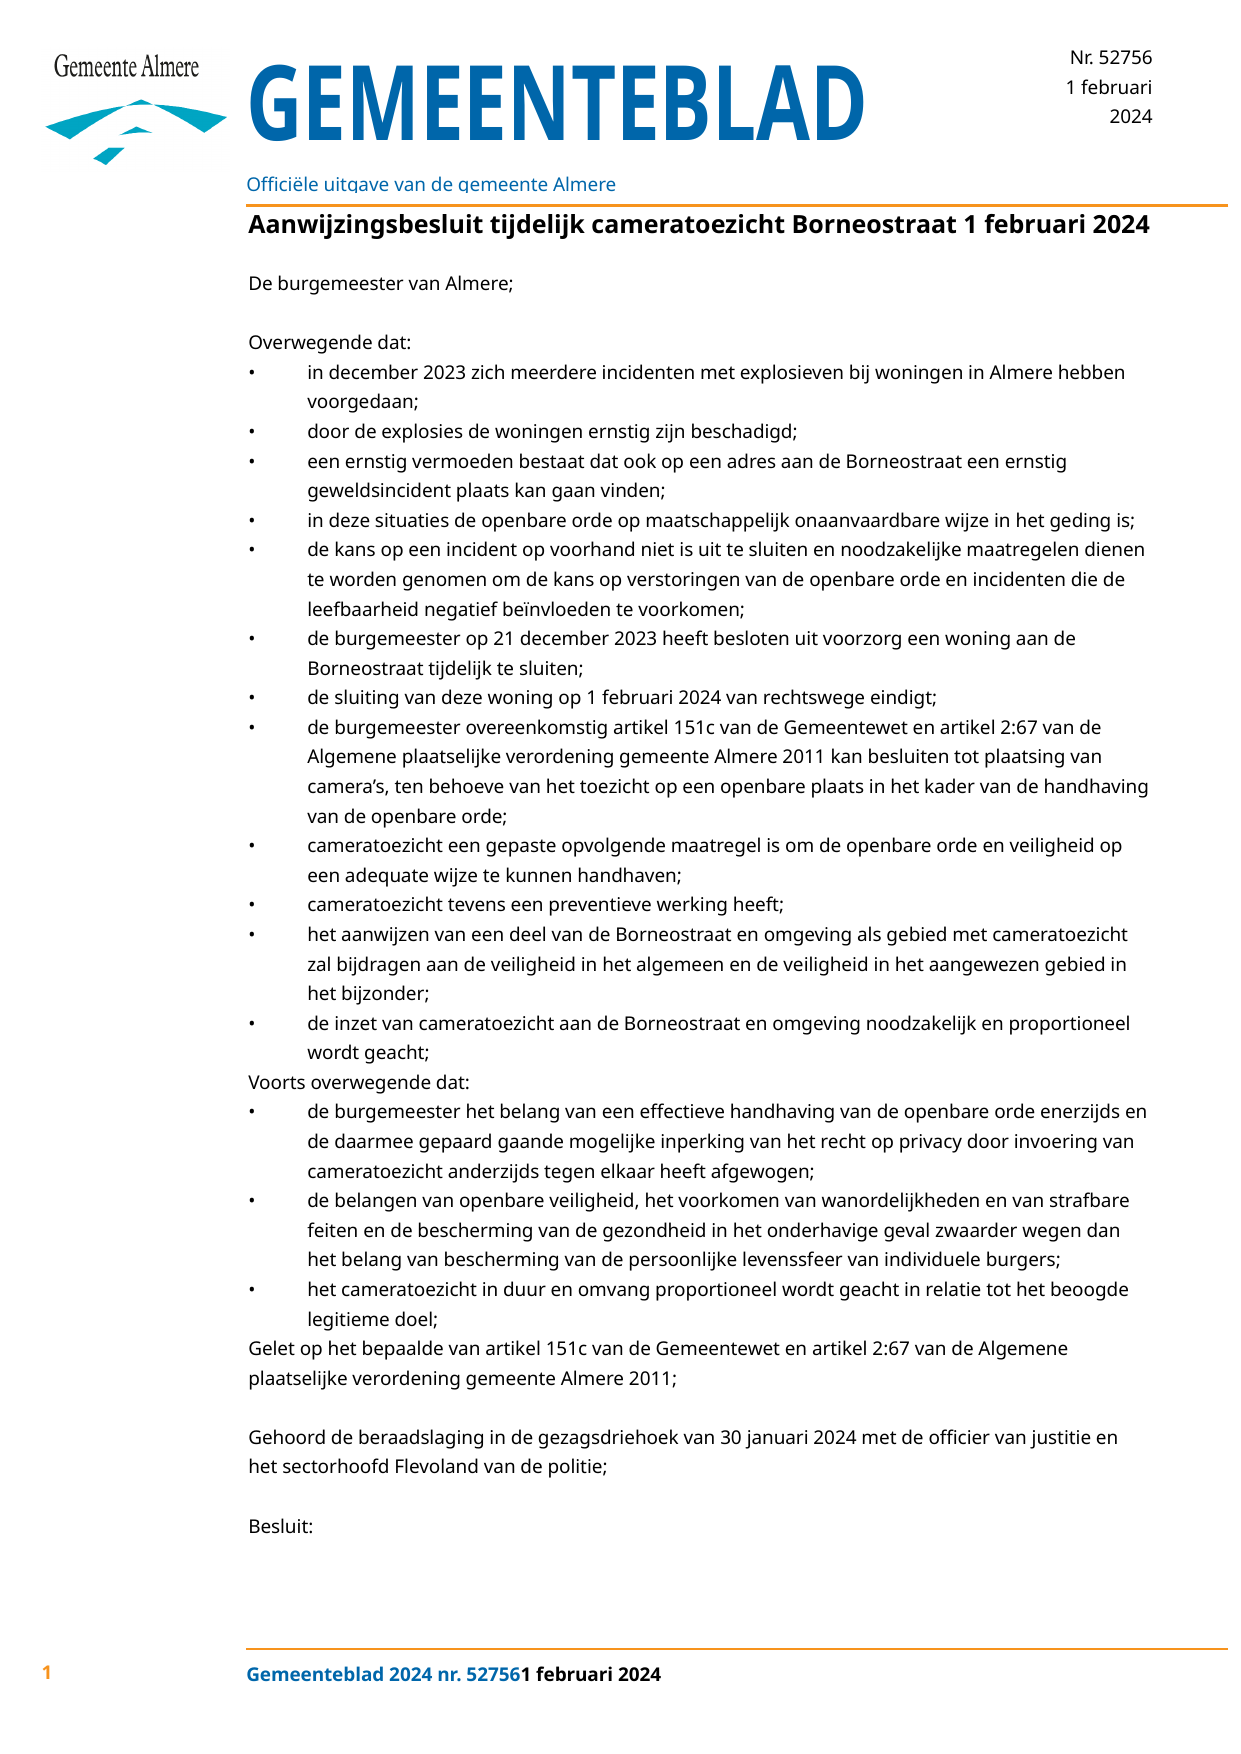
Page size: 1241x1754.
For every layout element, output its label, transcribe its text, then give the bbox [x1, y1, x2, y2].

text Voorts overwegende dat: [248, 1069, 1152, 1095]
picture [41, 47, 231, 172]
list het cameratoezicht in duur en omvang proportioneel wordt geacht in relatie tot het beoogde legitieme doel; [248, 1276, 1152, 1331]
text Besluit: [248, 1513, 1152, 1538]
list de inzet van cameratoezicht aan de Borneostraat en omgeving noodzakelijk en proportioneel wordt geacht; [248, 1010, 1152, 1065]
text Gehoord de beraadslaging in de gezagsdriehoek van 30 januari 2024 met de officier van justitie en het sectorhoofd Flevoland van de politie; [248, 1424, 1152, 1479]
text Aanwijzingsbesluit tijdelijk cameratoezicht Borneostraat 1 februari 2024 [248, 207, 1152, 241]
list de belangen van openbare veiligheid, het voorkomen van wanordelijkheden en van strafbare feiten en de bescherming van de gezondheid in het onderhavige geval zwaarder wegen dan het belang van bescherming van de persoonlijke levenssfeer van individuele burgers; [248, 1187, 1152, 1272]
list cameratoezicht een gepaste opvolgende maatregel is om de openbare orde en veiligheid op een adequate wijze te kunnen handhaven; [248, 832, 1152, 888]
list de burgemeester het belang van een effectieve handhaving van de openbare orde enerzijds en de daarmee gepaard gaande mogelijke inperking van het recht op privacy door invoering van cameratoezicht anderzijds tegen elkaar heeft afgewogen; [248, 1099, 1152, 1183]
list door de explosies de woningen ernstig zijn beschadigd; [248, 418, 1152, 444]
list in deze situaties de openbare orde op maatschappelijk onaanvaardbare wijze in het geding is; [248, 507, 1152, 533]
list de burgemeester overeenkomstig artikel 151c van de Gemeentewet en artikel 2:67 van de Algemene plaatselijke verordening gemeente Almere 2011 kan besluiten tot plaatsing van camera’s, ten behoeve van het toezicht op een openbare plaats in het kader van de handhaving van de openbare orde; [248, 714, 1152, 828]
list in december 2023 zich meerdere incidenten met explosieven bij woningen in Almere hebben voorgedaan; [248, 359, 1152, 414]
list het aanwijzen van een deel van de Borneostraat en omgeving als gebied met cameratoezicht zal bijdragen aan de veiligheid in het algemeen en de veiligheid in het aangewezen gebied in het bijzonder; [248, 921, 1152, 1006]
list de sluiting van deze woning op 1 februari 2024 van rechtswege eindigt; [248, 684, 1152, 710]
text Overwegende dat: [248, 329, 1152, 355]
text De burgemeester van Almere; [248, 270, 1152, 296]
list de kans op een incident op voorhand niet is uit te sluiten en noodzakelijke maatregelen dienen te worden genomen om de kans op verstoringen van de openbare orde en incidenten die de leefbaarheid negatief beïnvloeden te voorkomen; [248, 537, 1152, 621]
list cameratoezicht tevens een preventieve werking heeft; [248, 892, 1152, 917]
list de burgemeester op 21 december 2023 heeft besloten uit voorzorg een woning aan de Borneostraat tijdelijk te sluiten; [248, 625, 1152, 681]
list een ernstig vermoeden bestaat dat ook op een adres aan de Borneostraat een ernstig geweldsincident plaats kan gaan vinden; [248, 448, 1152, 503]
text Gelet op het bepaalde van artikel 151c van de Gemeentewet en artikel 2:67 van de Algemene plaatselijke verordening gemeente Almere 2011; [248, 1335, 1152, 1391]
